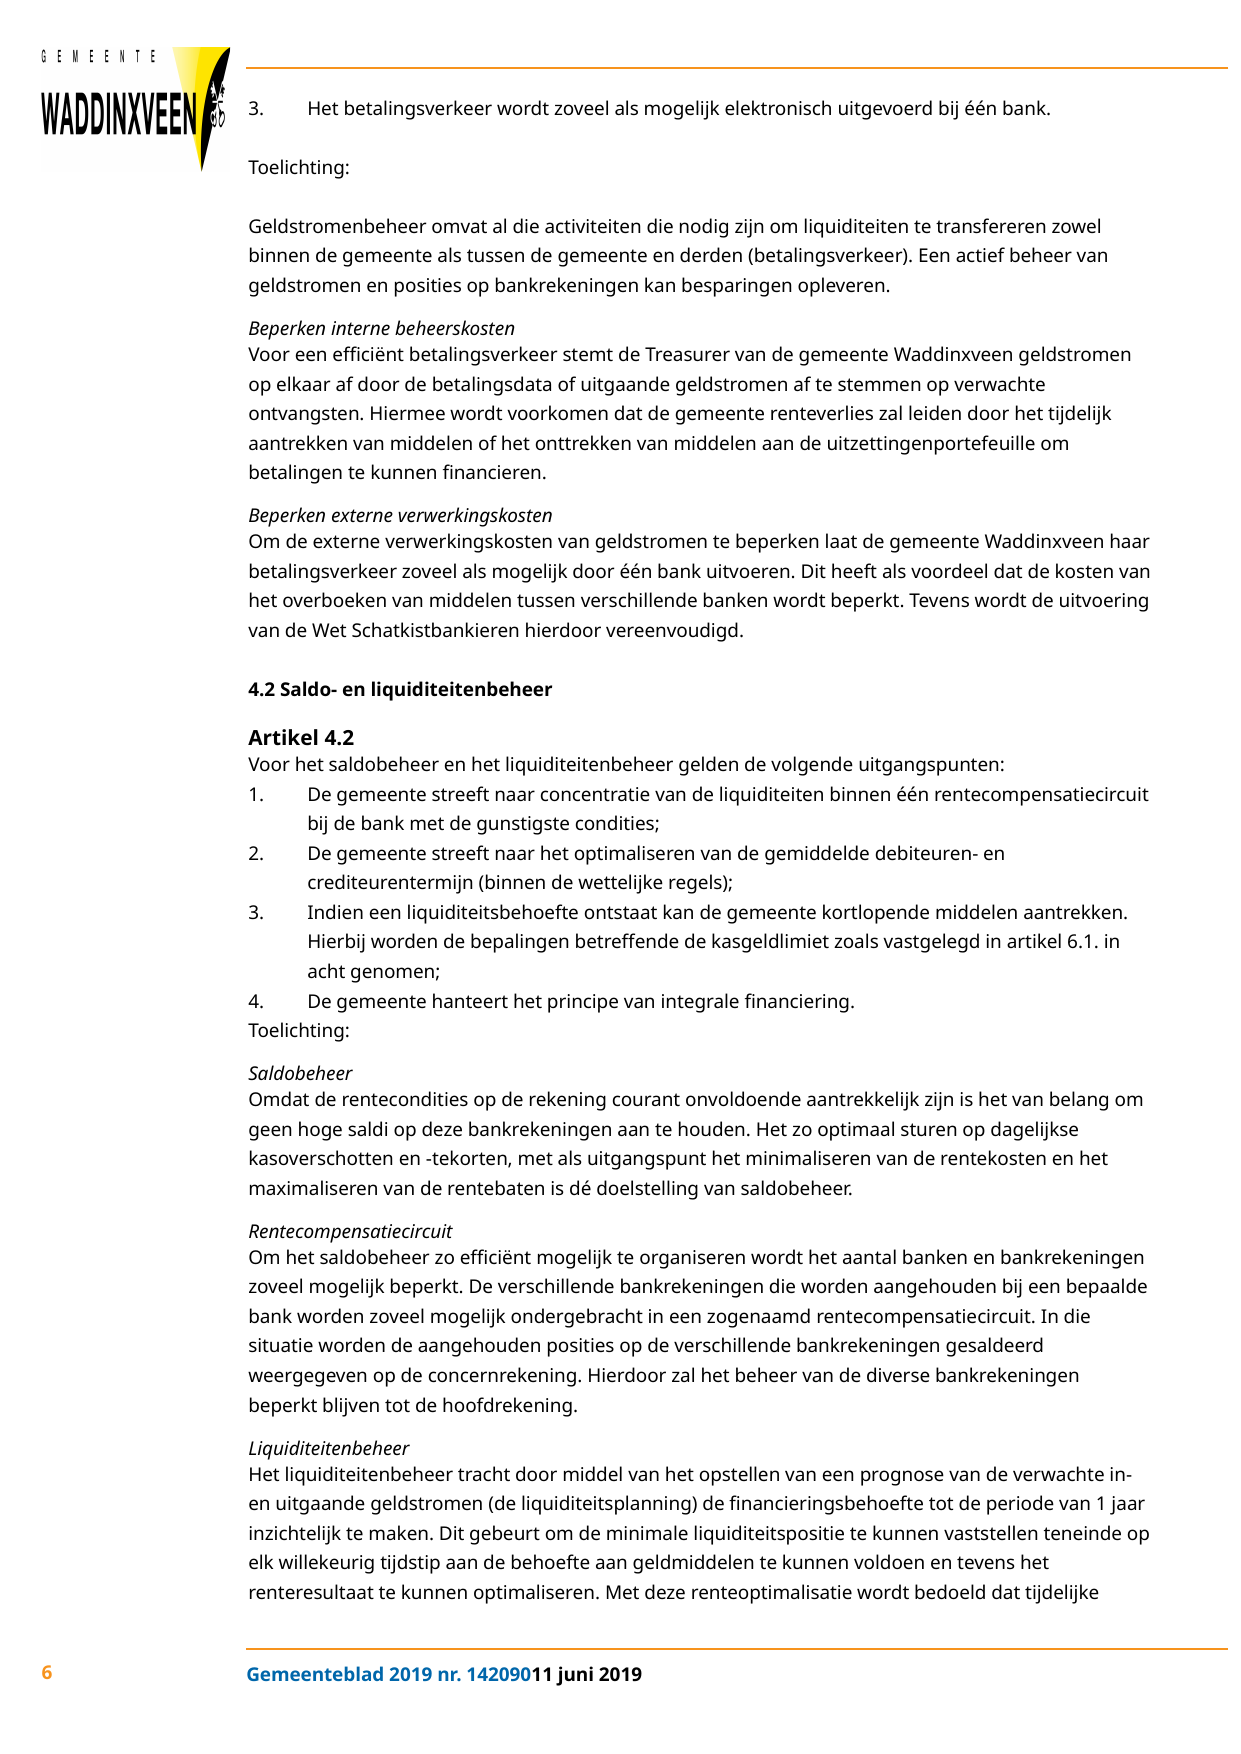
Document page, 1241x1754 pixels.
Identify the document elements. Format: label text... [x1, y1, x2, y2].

text Beperken externe verwerkingskosten [248, 503, 1152, 528]
text Om de externe verwerkingskosten van geldstromen te beperken laat de gemeente Waddinxveen haar betalingsverkeer zoveel als mogelijk door één bank uitvoeren. Dit heeft als voordeel dat de kosten van het overboeken van middelen tussen verschillende banken wordt beperkt. Tevens wordt de uitvoering van de Wet Schatkistbankieren hierdoor vereenvoudigd. [248, 528, 1152, 643]
text Liquiditeitenbeheer [248, 1435, 1152, 1461]
picture [41, 47, 231, 172]
list De gemeente streeft naar het optimaliseren van de gemiddelde debiteuren- en crediteurentermijn (binnen de wettelijke regels); [248, 840, 1152, 895]
text Voor het saldobeheer en het liquiditeitenbeheer gelden de volgende uitgangspunten: [248, 751, 1152, 777]
text Toelichting: [248, 1017, 1152, 1043]
list Het betalingsverkeer wordt zoveel als mogelijk elektronisch uitgevoerd bij één bank. [248, 95, 1152, 121]
text Artikel 4.2 [248, 723, 1152, 751]
text Omdat de rentecondities op de rekening courant onvoldoende aantrekkelijk zijn is het van belang om geen hoge saldi op deze bankrekeningen aan te houden. Het zo optimaal sturen op dagelijkse kasoverschotten en -tekorten, met als uitgangspunt het minimaliseren van de rentekosten en het maximaliseren van de rentebaten is dé doelstelling van saldobeheer. [248, 1086, 1152, 1201]
text Het liquiditeitenbeheer tracht door middel van het opstellen van een prognose van de verwachte in- en uitgaande geldstromen (de liquiditeitsplanning) de financieringsbehoefte tot de periode van 1 jaar inzichtelijk te maken. Dit gebeurt om de minimale liquiditeitspositie te kunnen vaststellen teneinde op elk willekeurig tijdstip aan de behoefte aan geldmiddelen te kunnen voldoen en tevens het renteresultaat te kunnen optimaliseren. Met deze renteoptimalisatie wordt bedoeld dat tijdelijke [248, 1461, 1152, 1605]
text Toelichting: [248, 154, 1152, 180]
text Saldobeheer [248, 1061, 1152, 1086]
text Voor een efficiënt betalingsverkeer stemt de Treasurer van de gemeente Waddinxveen geldstromen op elkaar af door de betalingsdata of uitgaande geldstromen af te stemmen op verwachte ontvangsten. Hiermee wordt voorkomen dat de gemeente renteverlies zal leiden door het tijdelijk aantrekken van middelen of het onttrekken van middelen aan de uitzettingenportefeuille om betalingen te kunnen financieren. [248, 341, 1152, 485]
text Geldstromenbeheer omvat al die activiteiten die nodig zijn om liquiditeiten te transfereren zowel binnen de gemeente als tussen de gemeente en derden (betalingsverkeer). Een actief beheer van geldstromen en posities op bankrekeningen kan besparingen opleveren. [248, 213, 1152, 298]
text 4.2 Saldo- en liquiditeitenbeheer [248, 676, 1152, 702]
text Om het saldobeheer zo efficiënt mogelijk te organiseren wordt het aantal banken en bankrekeningen zoveel mogelijk beperkt. De verschillende bankrekeningen die worden aangehouden bij een bepaalde bank worden zoveel mogelijk ondergebracht in een zogenaamd rentecompensatiecircuit. In die situatie worden de aangehouden posities op de verschillende bankrekeningen gesaldeerd weergegeven op de concernrekening. Hierdoor zal het beheer van de diverse bankrekeningen beperkt blijven tot de hoofdrekening. [248, 1244, 1152, 1418]
text Beperken interne beheerskosten [248, 315, 1152, 341]
list Indien een liquiditeitsbehoefte ontstaat kan de gemeente kortlopende middelen aantrekken. Hierbij worden de bepalingen betreffende de kasgeldlimiet zoals vastgelegd in artikel 6.1. in acht genomen; [248, 899, 1152, 984]
text Rentecompensatiecircuit [248, 1218, 1152, 1244]
list De gemeente streeft naar concentratie van de liquiditeiten binnen één rentecompensatiecircuit bij de bank met de gunstigste condities; [248, 781, 1152, 836]
list De gemeente hanteert het principe van integrale financiering. [248, 988, 1152, 1014]
